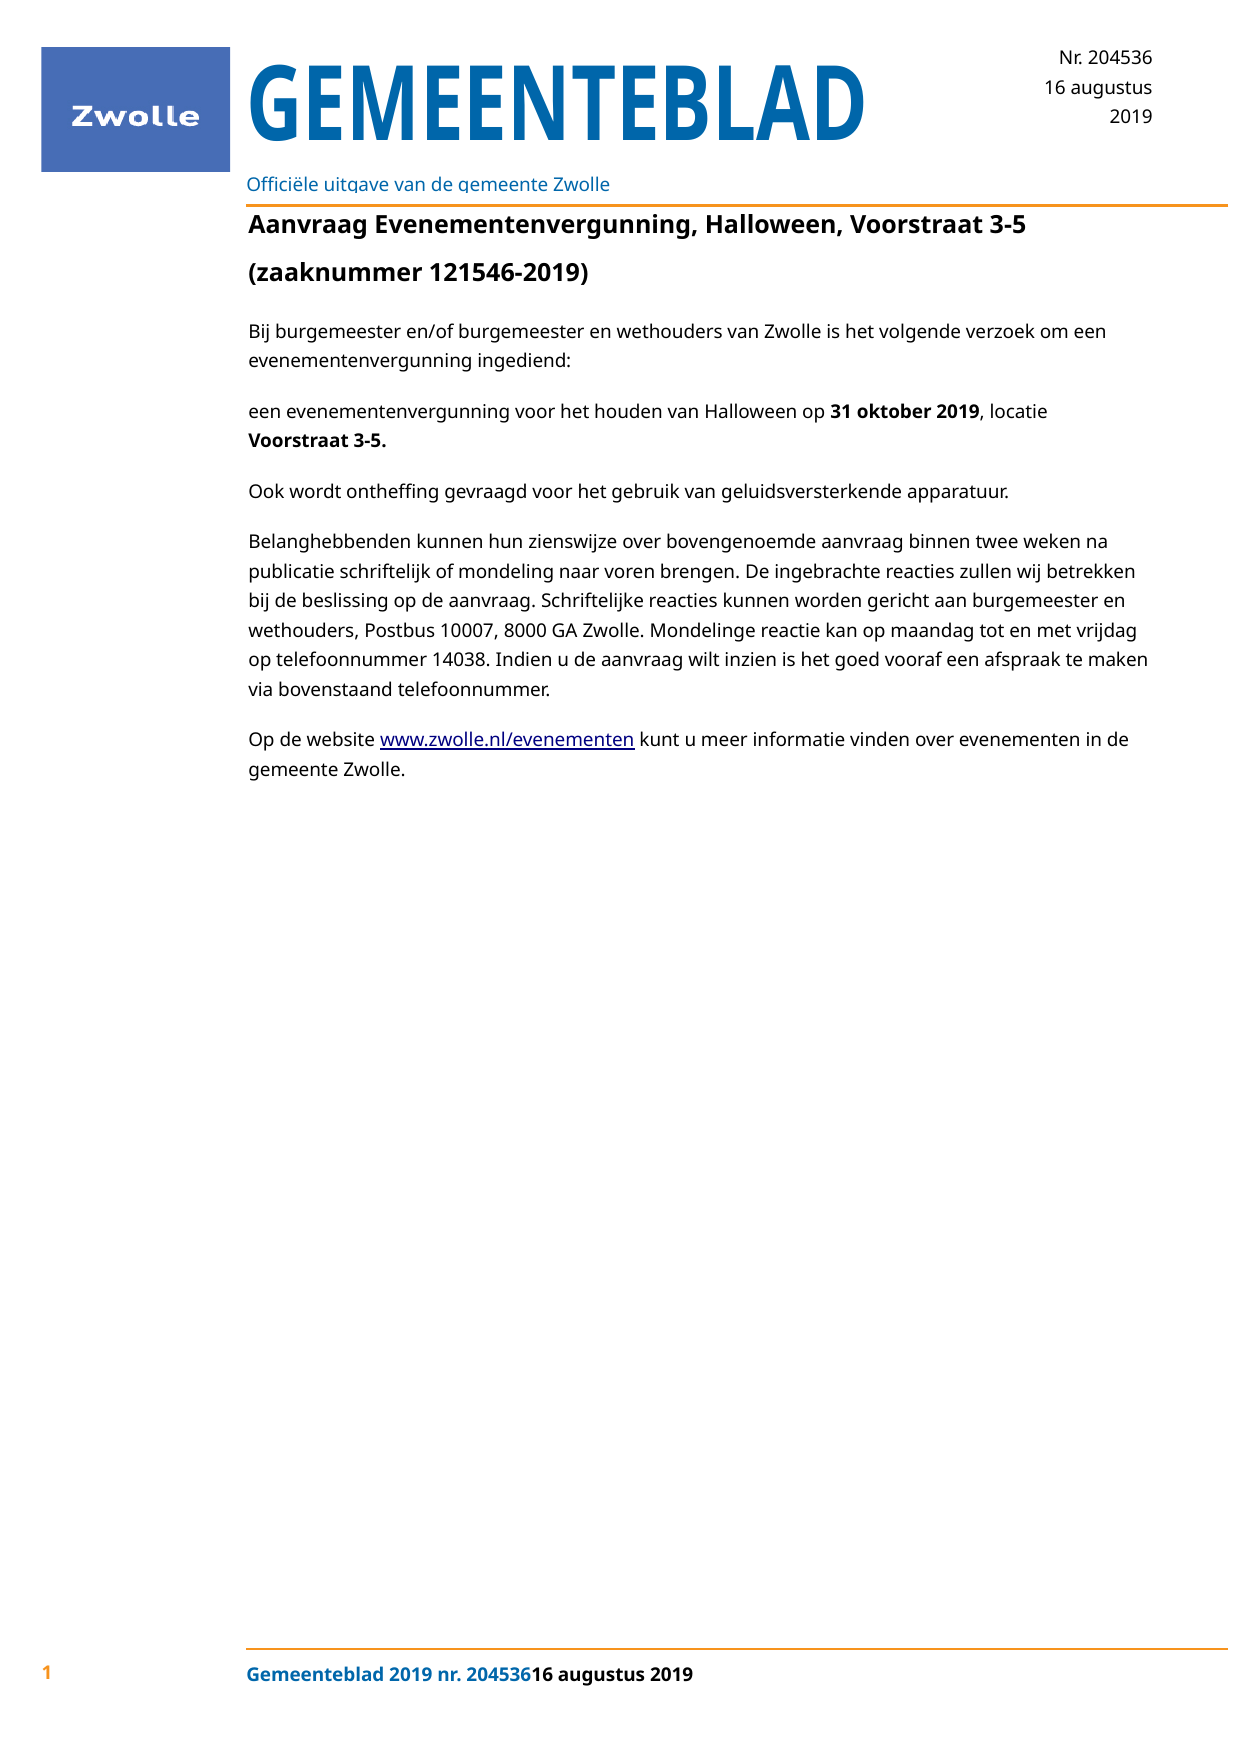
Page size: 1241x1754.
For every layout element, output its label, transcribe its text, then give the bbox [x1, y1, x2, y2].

text een evenementenvergunning voor het houden van Halloween op 31 oktober 2019, locatie Voorstraat 3-5. [248, 398, 1152, 453]
picture [41, 47, 231, 172]
text Aanvraag Evenementenvergunning, Halloween, Voorstraat 3-5 (zaaknummer 121546-2019) [248, 207, 1152, 288]
text Bij burgemeester en/of burgemeester en wethouders van Zwolle is het volgende verzoek om een evenementenvergunning ingediend: [248, 318, 1152, 373]
text Belanghebbenden kunnen hun zienswijze over bovengenoemde aanvraag binnen twee weken na publicatie schriftelijk of mondeling naar voren brengen. De ingebrachte reacties zullen wij betrekken bij de beslissing op de aanvraag. Schriftelijke reacties kunnen worden gericht aan burgemeester en wethouders, Postbus 10007, 8000 GA Zwolle. Mondelinge reactie kan op maandag tot en met vrijdag op telefoonnummer 14038. Indien u de aanvraag wilt inzien is het goed vooraf een afspraak te maken via bovenstaand telefoonnummer. [248, 528, 1152, 702]
text Op de website www.zwolle.nl/evenementen kunt u meer informatie vinden over evenementen in de gemeente Zwolle. [248, 727, 1152, 782]
text Ook wordt ontheffing gevraagd voor het gebruik van geluidsversterkende apparatuur. [248, 478, 1152, 504]
